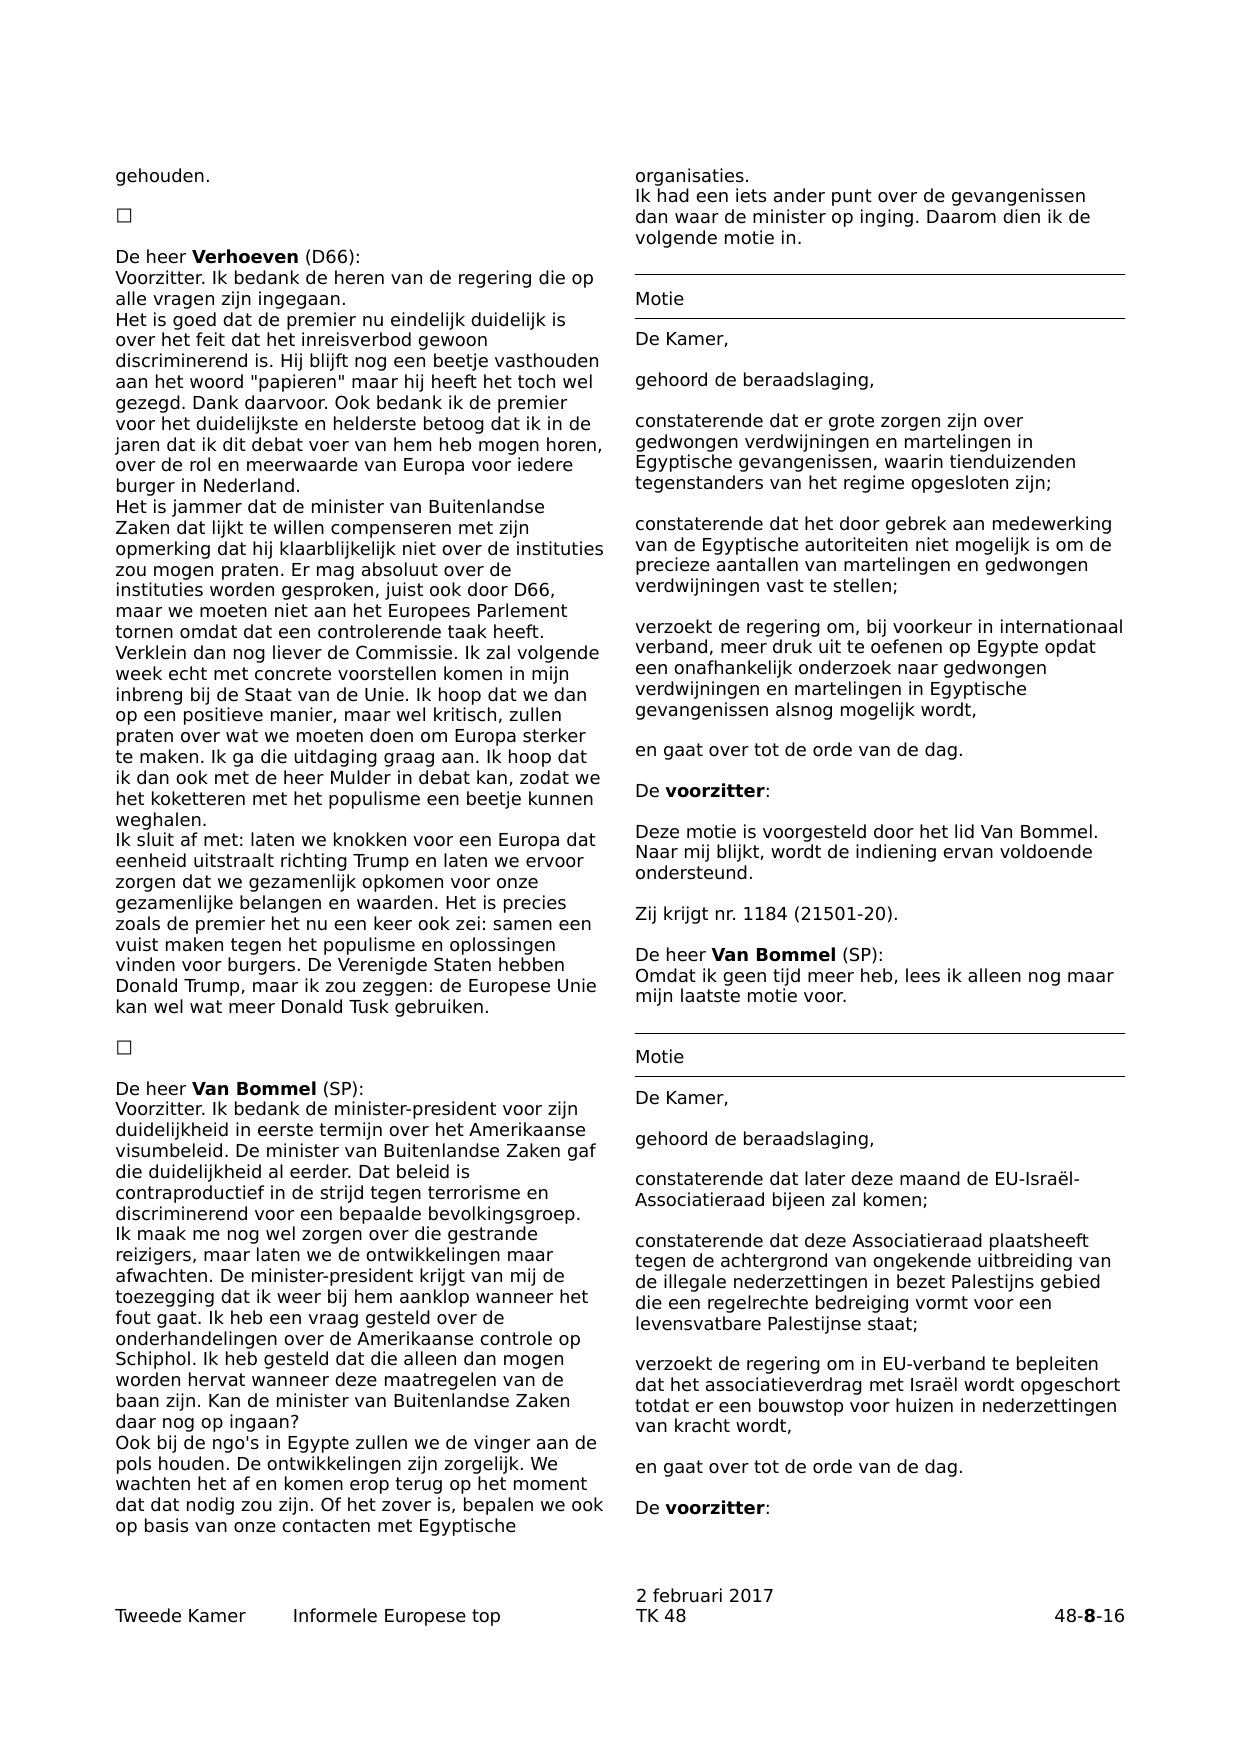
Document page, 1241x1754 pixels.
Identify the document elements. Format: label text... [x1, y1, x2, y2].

text ⬜ [115, 206, 605, 227]
text Ik sluit af met: laten we knokken voor een Europa dat eenheid uitstraalt richting Trump en laten we ervoor zorgen dat we gezamenlijk opkomen voor onze gezamenlijke belangen en waarden. Het is precies zoals de premier het nu een keer ook zei: samen een vuist maken tegen het populisme en oplossingen vinden voor burgers. De Verenigde Staten hebben Donald Trump, maar ik zou zeggen: de Europese Unie kan wel wat meer Donald Tusk gebruiken. [115, 830, 605, 1018]
text Voorzitter. Ik bedank de heren van de regering die op alle vragen zijn ingegaan. [115, 268, 605, 309]
text De voorzitter: [635, 781, 1125, 802]
text De voorzitter: [635, 1498, 1125, 1518]
text Ik maak me nog wel zorgen over die gestrande reizigers, maar laten we de ontwikkelingen maar afwachten. De minister-president krijgt van mij de toezegging dat ik weer bij hem aanklop wanneer het fout gaat. Ik heb een vraag gesteld over de onderhandelingen over de Amerikaanse controle op Schiphol. Ik heb gesteld dat die alleen dan mogen worden hervat wanneer deze maatregelen van de baan zijn. Kan de minister van Buitenlandse Zaken daar nog op ingaan? [115, 1224, 605, 1432]
text De Kamer, [635, 1088, 1125, 1108]
text Deze motie is voorgesteld door het lid Van Bommel. Naar mij blijkt, wordt de indiening ervan voldoende ondersteund. [635, 822, 1125, 884]
text constaterende dat deze Associatieraad plaatsheeft tegen de achtergrond van ongekende uitbreiding van de illegale nederzettingen in bezet Palestijns gebied die een regelrechte bedreiging vormt voor een levensvatbare Palestijnse staat; [635, 1231, 1125, 1334]
text en gaat over tot de orde van de dag. [635, 740, 1125, 761]
text De Kamer, [635, 329, 1125, 350]
text Motie [635, 1047, 1125, 1068]
text verzoekt de regering om in EU-verband te bepleiten dat het associatieverdrag met Israël wordt opgeschort totdat er een bouwstop voor huizen in nederzettingen van kracht wordt, [635, 1354, 1125, 1437]
text Motie [635, 288, 1125, 309]
text constaterende dat het door gebrek aan medewerking van de Egyptische autoriteiten niet mogelijk is om de precieze aantallen van martelingen en gedwongen verdwijningen vast te stellen; [635, 514, 1125, 597]
text Het is jammer dat de minister van Buitenlandse Zaken dat lijkt te willen compenseren met zijn opmerking dat hij klaarblijkelijk niet over de instituties zou mogen praten. Er mag absoluut over de instituties worden gesproken, juist ook door D66, maar we moeten niet aan het Europees Parlement tornen omdat dat een controlerende taak heeft. Verklein dan nog liever de Commissie. Ik zal volgende week echt met concrete voorstellen komen in mijn inbreng bij de Staat van de Unie. Ik hoop dat we dan op een positieve manier, maar wel kritisch, zullen praten over wat we moeten doen om Europa sterker te maken. Ik ga die uitdaging graag aan. Ik hoop dat ik dan ook met de heer Mulder in debat kan, zodat we het koketteren met het populisme een beetje kunnen weghalen. [115, 497, 605, 830]
text Ook bij de ngo's in Egypte zullen we de vinger aan de pols houden. De ontwikkelingen zijn zorgelijk. We wachten het af en komen erop terug op het moment dat dat nodig zou zijn. Of het zover is, bepalen we ook op basis van onze contacten met Egyptische [115, 1432, 605, 1537]
text Ik had een iets ander punt over de gevangenissen dan waar de minister op inging. Daarom dien ik de volgende motie in. [635, 186, 1125, 249]
text Voorzitter. Ik bedank de minister-president voor zijn duidelijkheid in eerste termijn over het Amerikaanse visumbeleid. De minister van Buitenlandse Zaken gaf die duidelijkheid al eerder. Dat beleid is contraproductief in de strijd tegen terrorisme en discriminerend voor een bepaalde bevolkingsgroep. [115, 1099, 605, 1224]
text ⬜ [115, 1038, 605, 1058]
text verzoekt de regering om, bij voorkeur in internationaal verband, meer druk uit te oefenen op Egypte opdat een onafhankelijk onderzoek naar gedwongen verdwijningen en martelingen in Egyptische gevangenissen alsnog mogelijk wordt, [635, 617, 1125, 720]
text Omdat ik geen tijd meer heb, lees ik alleen nog maar mijn laatste motie voor. [635, 965, 1125, 1007]
text Zij krijgt nr. 1184 (21501-20). [635, 904, 1125, 924]
text De heer Verhoeven (D66): [115, 247, 605, 268]
text organisaties. [635, 165, 1125, 186]
text De heer Van Bommel (SP): [115, 1078, 605, 1099]
text gehoord de beraadslaging, [635, 370, 1125, 391]
text gehouden. [115, 165, 605, 186]
text gehoord de beraadslaging, [635, 1128, 1125, 1149]
text constaterende dat er grote zorgen zijn over gedwongen verdwijningen en martelingen in Egyptische gevangenissen, waarin tienduizenden tegenstanders van het regime opgesloten zijn; [635, 411, 1125, 494]
text en gaat over tot de orde van de dag. [635, 1457, 1125, 1478]
text Het is goed dat de premier nu eindelijk duidelijk is over het feit dat het inreisverbod gewoon discriminerend is. Hij blijft nog een beetje vasthouden aan het woord "papieren" maar hij heeft het toch wel gezegd. Dank daarvoor. Ook bedank ik de premier voor het duidelijkste en helderste betoog dat ik in de jaren dat ik dit debat voer van hem heb mogen horen, over de rol en meerwaarde van Europa voor iedere burger in Nederland. [115, 309, 605, 497]
text constaterende dat later deze maand de EU-Israël-Associatieraad bijeen zal komen; [635, 1169, 1125, 1211]
text De heer Van Bommel (SP): [635, 944, 1125, 965]
